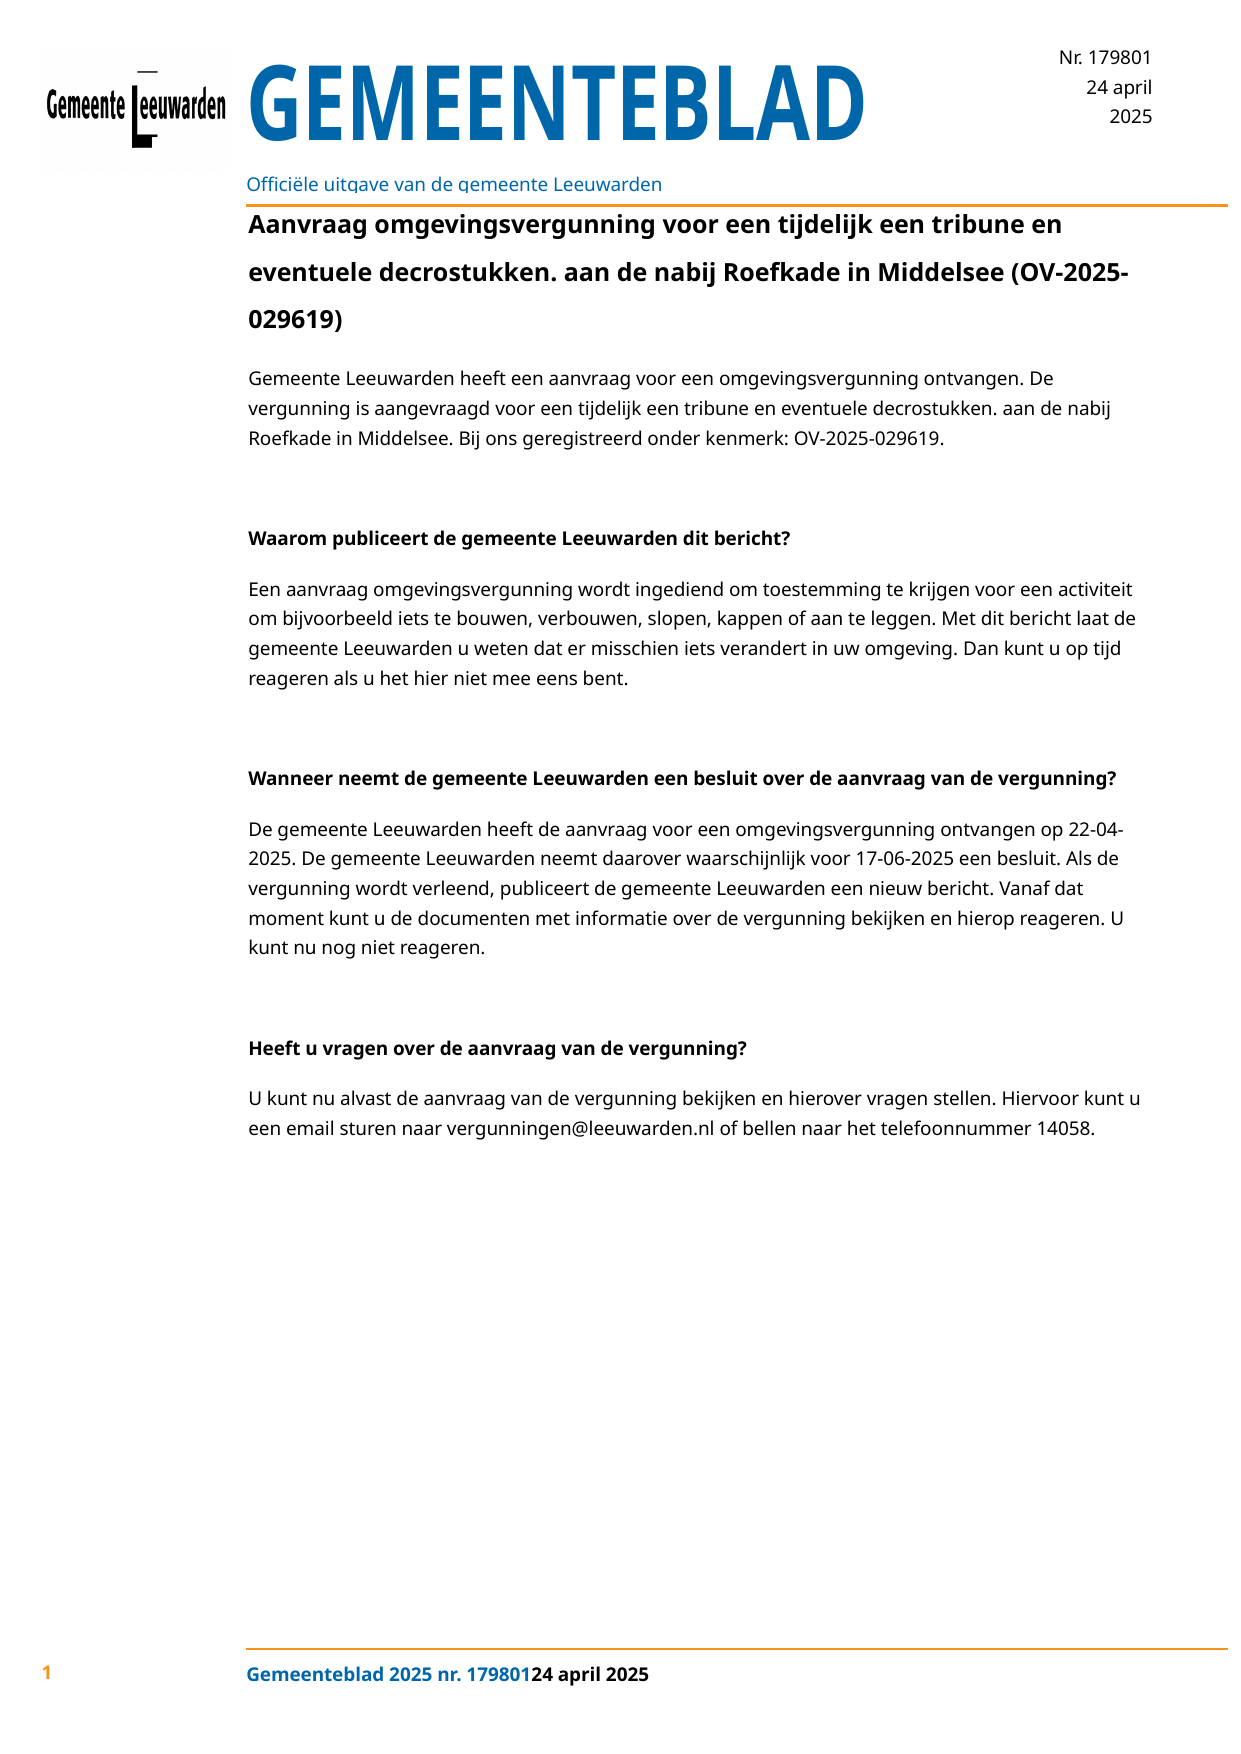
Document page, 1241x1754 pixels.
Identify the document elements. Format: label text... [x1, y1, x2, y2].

text Waarom publiceert de gemeente Leeuwarden dit bericht? [248, 526, 1152, 551]
text Een aanvraag omgevingsvergunning wordt ingediend om toestemming te krijgen voor een activiteit om bijvoorbeeld iets te bouwen, verbouwen, slopen, kappen of aan te leggen. Met dit bericht laat de gemeente Leeuwarden u weten dat er misschien iets verandert in uw omgeving. Dan kunt u op tijd reageren als u het hier niet mee eens bent. [248, 576, 1152, 690]
text Gemeente Leeuwarden heeft een aanvraag voor een omgevingsvergunning ontvangen. De vergunning is aangevraagd voor een tijdelijk een tribune en eventuele decrostukken. aan de nabij Roefkade in Middelsee. Bij ons geregistreerd onder kenmerk: OV-2025-029619. [248, 366, 1152, 450]
text U kunt nu alvast de aanvraag van de vergunning bekijken en hierover vragen stellen. Hiervoor kunt u een email sturen naar vergunningen@leeuwarden.nl of bellen naar het telefoonnummer 14058. [248, 1086, 1152, 1141]
text De gemeente Leeuwarden heeft de aanvraag voor een omgevingsvergunning ontvangen op 22-04-2025. De gemeente Leeuwarden neemt daarover waarschijnlijk voor 17-06-2025 een besluit. Als de vergunning wordt verleend, publiceert de gemeente Leeuwarden een nieuw bericht. Vanaf dat moment kunt u de documenten met informatie over de vergunning bekijken en hierop reageren. U kunt nu nog niet reageren. [248, 816, 1152, 960]
picture [41, 47, 231, 172]
text Heeft u vragen over de aanvraag van de vergunning? [248, 1035, 1152, 1061]
text Aanvraag omgevingsvergunning voor een tijdelijk een tribune en eventuele decrostukken. aan de nabij Roefkade in Middelsee (OV-2025-029619) [248, 207, 1152, 336]
text Wanneer neemt de gemeente Leeuwarden een besluit over de aanvraag van de vergunning? [248, 766, 1152, 791]
